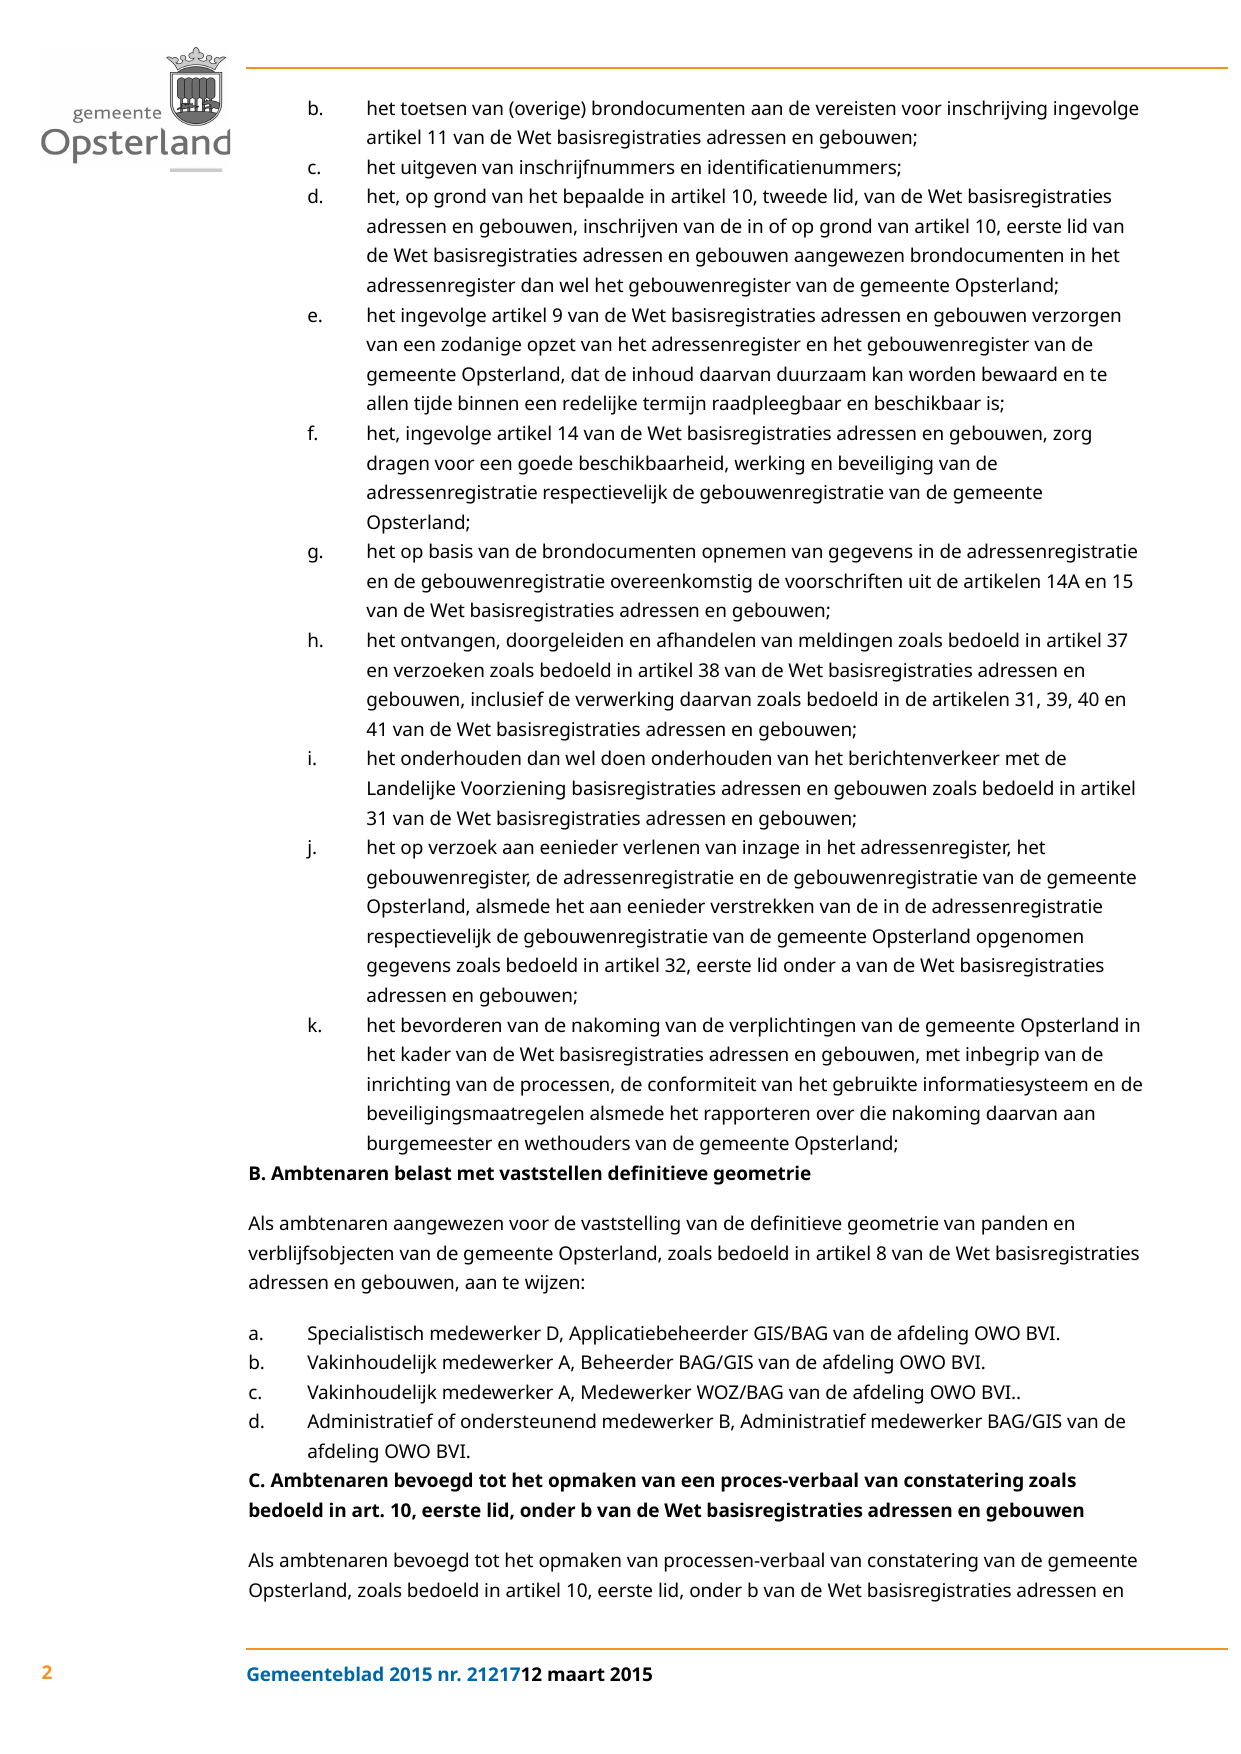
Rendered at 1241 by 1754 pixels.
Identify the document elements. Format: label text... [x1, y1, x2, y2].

list Administratief of ondersteunend medewerker B, Administratief medewerker BAG/GIS van de afdeling OWO BVI. [248, 1408, 1152, 1464]
list Vakinhoudelijk medewerker A, Medewerker WOZ/BAG van de afdeling OWO BVI.. [248, 1379, 1152, 1405]
list het toetsen van (overige) brondocumenten aan de vereisten voor inschrijving ingevolge artikel 11 van de Wet basisregistraties adressen en gebouwen; [307, 95, 1152, 150]
list het, op grond van het bepaalde in artikel 10, tweede lid, van de Wet basisregistraties adressen en gebouwen, inschrijven van de in of op grond van artikel 10, eerste lid van de Wet basisregistraties adressen en gebouwen aangewezen brondocumenten in het adressenregister dan wel het gebouwenregister van de gemeente Opsterland; [307, 183, 1152, 298]
list het op verzoek aan eenieder verlenen van inzage in het adressenregister, het gebouwenregister, de adressenregistratie en de gebouwenregistratie van de gemeente Opsterland, alsmede het aan eenieder verstrekken van de in de adressenregistratie respectievelijk de gebouwenregistratie van de gemeente Opsterland opgenomen gegevens zoals bedoeld in artikel 32, eerste lid onder a van de Wet basisregistraties adressen en gebouwen; [307, 834, 1152, 1008]
list het op basis van de brondocumenten opnemen van gegevens in de adressenregistratie en de gebouwenregistratie overeenkomstig de voorschriften uit de artikelen 14A en 15 van de Wet basisregistraties adressen en gebouwen; [307, 538, 1152, 623]
list het ontvangen, doorgeleiden en afhandelen van meldingen zoals bedoeld in artikel 37 en verzoeken zoals bedoeld in artikel 38 van de Wet basisregistraties adressen en gebouwen, inclusief de verwerking daarvan zoals bedoeld in de artikelen 31, 39, 40 en 41 van de Wet basisregistraties adressen en gebouwen; [307, 627, 1152, 742]
list het uitgeven van inschrijfnummers en identificatienummers; [307, 154, 1152, 180]
picture [41, 47, 231, 172]
list Specialistisch medewerker D, Applicatiebeheerder GIS/BAG van de afdeling OWO BVI. [248, 1320, 1152, 1346]
list het, ingevolge artikel 14 van de Wet basisregistraties adressen en gebouwen, zorg dragen voor een goede beschikbaarheid, werking en beveiliging van de adressenregistratie respectievelijk de gebouwenregistratie van de gemeente Opsterland; [307, 420, 1152, 535]
list het bevorderen van de nakoming van de verplichtingen van de gemeente Opsterland in het kader van de Wet basisregistraties adressen en gebouwen, met inbegrip van de inrichting van de processen, de conformiteit van het gebruikte informatiesysteem en de beveiligingsmaatregelen alsmede het rapporteren over die nakoming daarvan aan burgemeester en wethouders van de gemeente Opsterland; [307, 1012, 1152, 1156]
text Als ambtenaren bevoegd tot het opmaken van processen-verbaal van constatering van de gemeente Opsterland, zoals bedoeld in artikel 10, eerste lid, onder b van de Wet basisregistraties adressen en [248, 1548, 1152, 1603]
list Vakinhoudelijk medewerker A, Beheerder BAG/GIS van de afdeling OWO BVI. [248, 1349, 1152, 1375]
text B. Ambtenaren belast met vaststellen definitieve geometrie [248, 1160, 1152, 1186]
list het ingevolge artikel 9 van de Wet basisregistraties adressen en gebouwen verzorgen van een zodanige opzet van het adressenregister en het gebouwenregister van de gemeente Opsterland, dat de inhoud daarvan duurzaam kan worden bewaard en te allen tijde binnen een redelijke termijn raadpleegbaar en beschikbaar is; [307, 302, 1152, 416]
text Als ambtenaren aangewezen voor de vaststelling van de definitieve geometrie van panden en verblijfsobjecten van de gemeente Opsterland, zoals bedoeld in artikel 8 van de Wet basisregistraties adressen en gebouwen, aan te wijzen: [248, 1210, 1152, 1295]
text C. Ambtenaren bevoegd tot het opmaken van een proces-verbaal van constatering zoals bedoeld in art. 10, eerste lid, onder b van de Wet basisregistraties adressen en gebouwen [248, 1468, 1152, 1523]
list het onderhouden dan wel doen onderhouden van het berichtenverkeer met de Landelijke Voorziening basisregistraties adressen en gebouwen zoals bedoeld in artikel 31 van de Wet basisregistraties adressen en gebouwen; [307, 746, 1152, 831]
